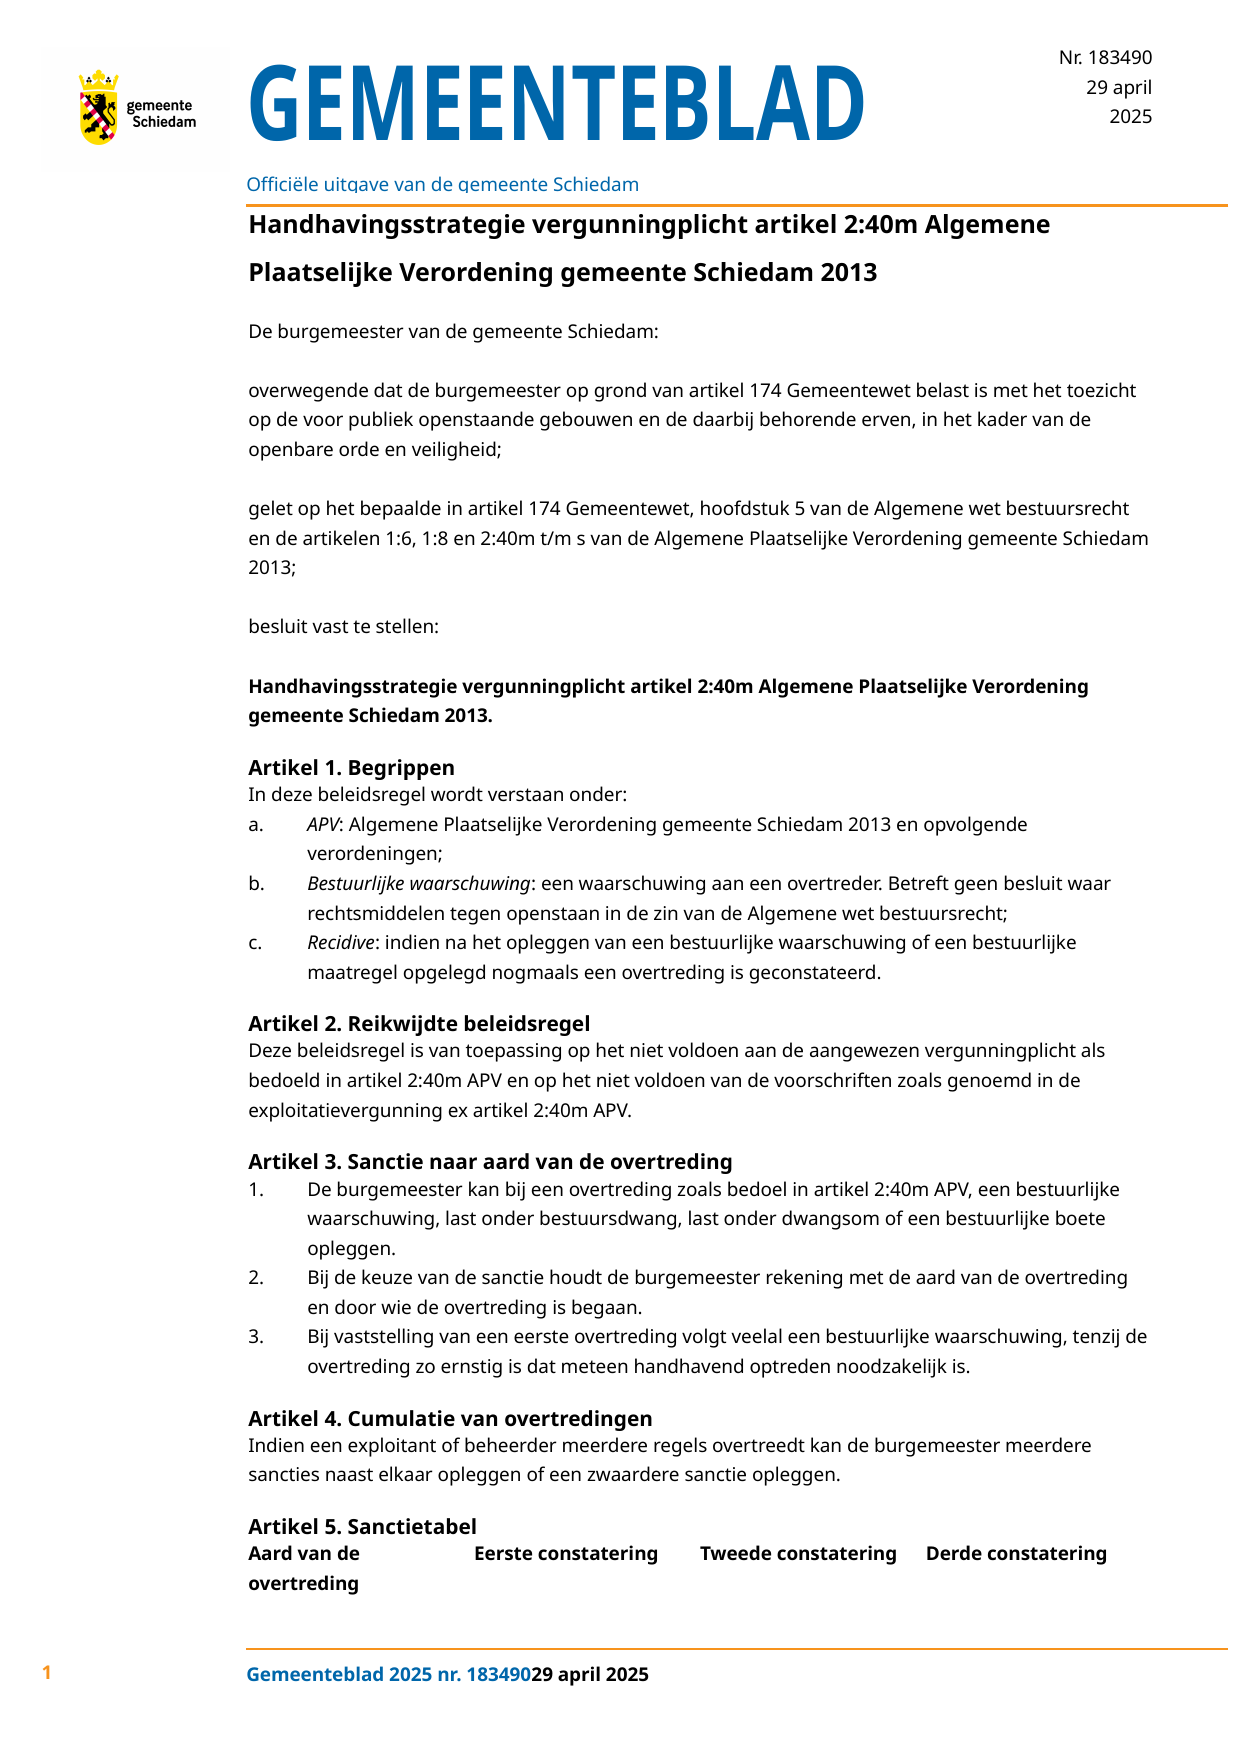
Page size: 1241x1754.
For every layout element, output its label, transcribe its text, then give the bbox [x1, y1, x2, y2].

text Artikel 3. Sanctie naar aard van de overtreding [248, 1147, 1152, 1176]
list Bij de keuze van de sanctie houdt de burgemeester rekening met de aard van de overtreding en door wie de overtreding is begaan. [248, 1264, 1152, 1320]
table_header Eerste constatering [474, 1541, 700, 1596]
text Artikel 2. Reikwijdte beleidsregel [248, 1009, 1152, 1038]
list Bestuurlijke waarschuwing: een waarschuwing aan een overtreder. Betreft geen besluit waar rechtsmiddelen tegen openstaan in de zin van de Algemene wet bestuursrecht; [248, 870, 1152, 925]
list Recidive: indien na het opleggen van een bestuurlijke waarschuwing of een bestuurlijke maatregel opgelegd nogmaals een overtreding is geconstateerd. [248, 929, 1152, 984]
text Indien een exploitant of beheerder meerdere regels overtreedt kan de burgemeester meerdere sancties naast elkaar opleggen of een zwaardere sanctie opleggen. [248, 1432, 1152, 1487]
text Artikel 1. Begrippen [248, 753, 1152, 781]
text Handhavingsstrategie vergunningplicht artikel 2:40m Algemene Plaatselijke Verordening gemeente Schiedam 2013 [248, 207, 1152, 288]
table_header Tweede constatering [700, 1541, 926, 1596]
text besluit vast te stellen: [248, 614, 1152, 639]
text Handhavingsstrategie vergunningplicht artikel 2:40m Algemene Plaatselijke Verordening gemeente Schiedam 2013. [248, 673, 1152, 728]
text overwegende dat de burgemeester op grond van artikel 174 Gemeentewet belast is met het toezicht op de voor publiek openstaande gebouwen en de daarbij behorende erven, in het kader van de openbare orde en veiligheid; [248, 377, 1152, 462]
text gelet op het bepaalde in artikel 174 Gemeentewet, hoofdstuk 5 van de Algemene wet bestuursrecht en de artikelen 1:6, 1:8 en 2:40m t/m s van de Algemene Plaatselijke Verordening gemeente Schiedam 2013; [248, 495, 1152, 580]
text De burgemeester van de gemeente Schiedam: [248, 318, 1152, 344]
text Deze beleidsregel is van toepassing op het niet voldoen aan de aangewezen vergunningplicht als bedoeld in artikel 2:40m APV en op het niet voldoen van de voorschriften zoals genoemd in de exploitatievergunning ex artikel 2:40m APV. [248, 1038, 1152, 1123]
list Bij vaststelling van een eerste overtreding volgt veelal een bestuurlijke waarschuwing, tenzij de overtreding zo ernstig is dat meteen handhavend optreden noodzakelijk is. [248, 1324, 1152, 1379]
text Artikel 4. Cumulatie van overtredingen [248, 1404, 1152, 1432]
picture [41, 47, 231, 172]
text In deze beleidsregel wordt verstaan onder: [248, 781, 1152, 807]
list De burgemeester kan bij een overtreding zoals bedoel in artikel 2:40m APV, een bestuurlijke waarschuwing, last onder bestuursdwang, last onder dwangsom of een bestuurlijke boete opleggen. [248, 1176, 1152, 1261]
text Artikel 5. Sanctietabel [248, 1512, 1152, 1541]
table_header Derde constatering [926, 1541, 1152, 1596]
table_header Aard van de overtreding [248, 1541, 474, 1596]
list APV: Algemene Plaatselijke Verordening gemeente Schiedam 2013 en opvolgende verordeningen; [248, 811, 1152, 866]
